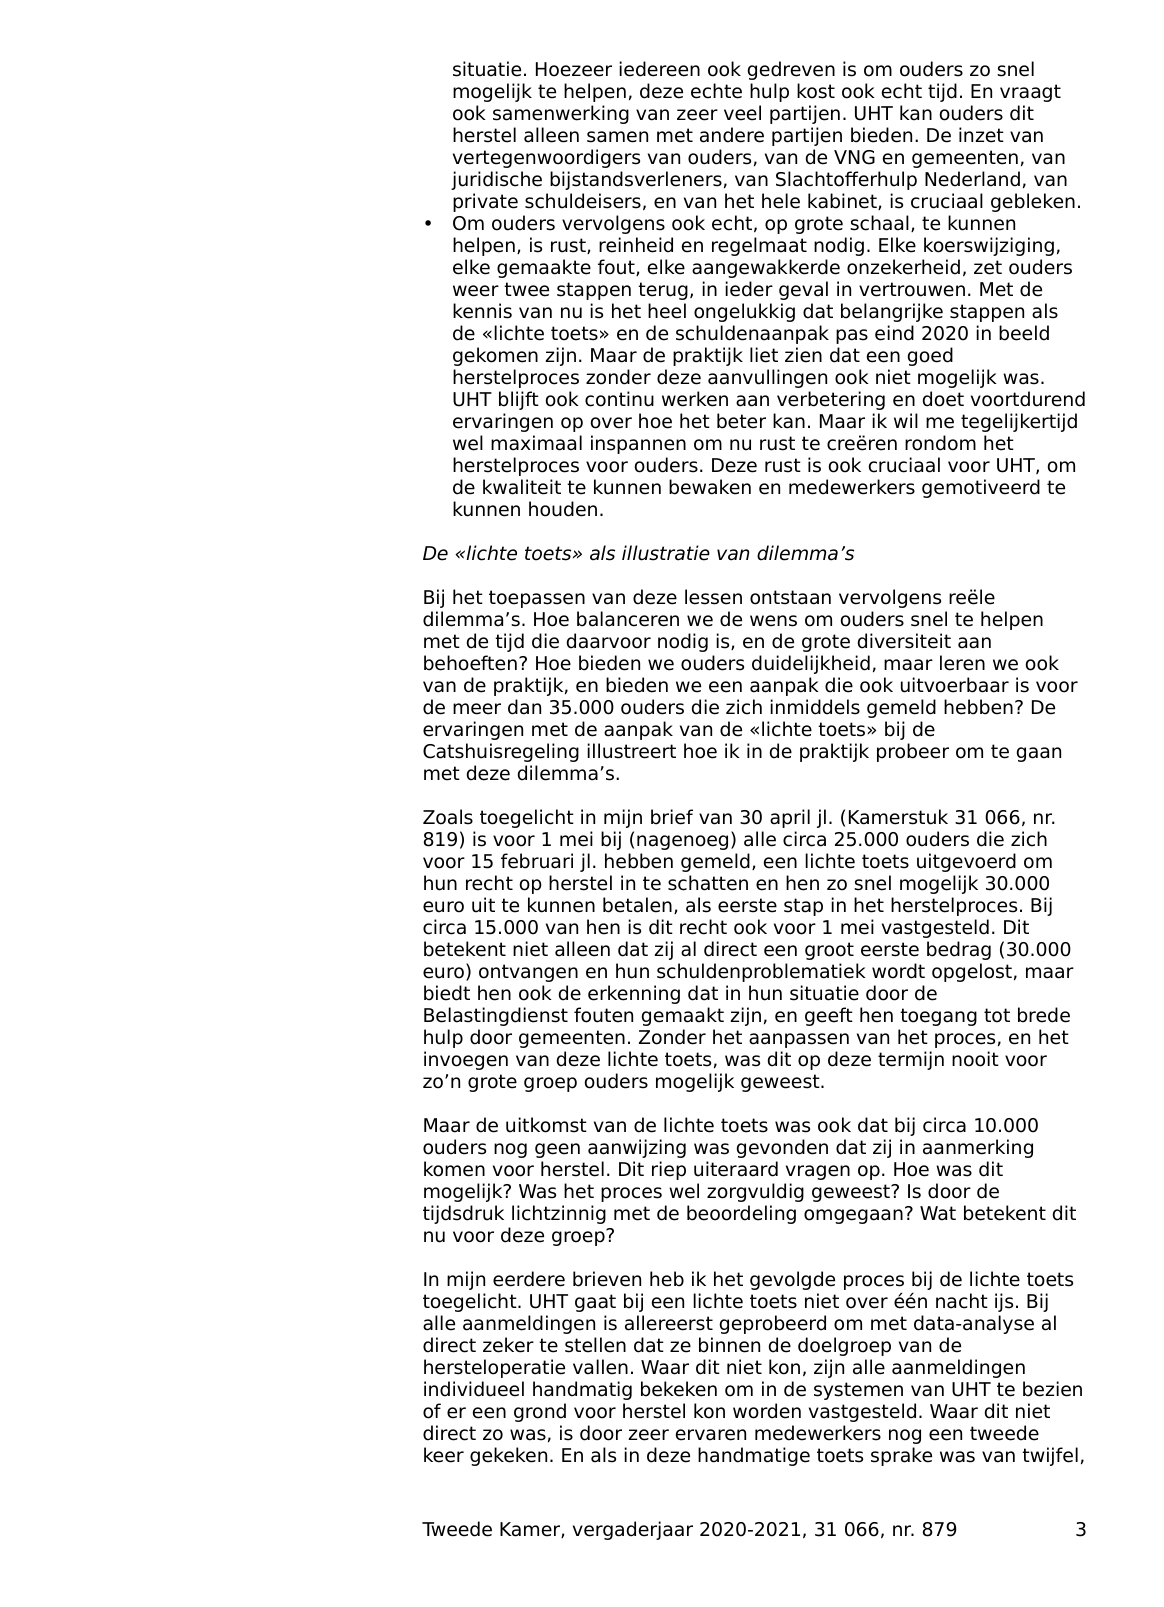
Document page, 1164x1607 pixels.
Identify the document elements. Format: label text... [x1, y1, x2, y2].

text In mijn eerdere brieven heb ik het gevolgde proces bij de lichte toets toegelicht. UHT gaat bij een lichte toets niet over één nacht ijs. Bij alle aanmeldingen is allereerst geprobeerd om met data-analyse al direct zeker te stellen dat ze binnen de doelgroep van de hersteloperatie vallen. Waar dit niet kon, zijn alle aanmeldingen individueel handmatig bekeken om in de systemen van UHT te bezien of er een grond voor herstel kon worden vastgesteld. Waar dit niet direct zo was, is door zeer ervaren medewerkers nog een tweede keer gekeken. En als in deze handmatige toets sprake was van twijfel, [422, 1269, 1087, 1467]
subtitle De «lichte toets» als illustratie van dilemma’s [422, 543, 1087, 565]
text Bij het toepassen van deze lessen ontstaan vervolgens reële dilemma’s. Hoe balanceren we de wens om ouders snel te helpen met de tijd die daarvoor nodig is, en de grote diversiteit aan behoeften? Hoe bieden we ouders duidelijkheid, maar leren we ook van de praktijk, en bieden we een aanpak die ook uitvoerbaar is voor de meer dan 35.000 ouders die zich inmiddels gemeld hebben? De ervaringen met de aanpak van de «lichte toets» bij de Catshuisregeling illustreert hoe ik in de praktijk probeer om te gaan met deze dilemma’s. [422, 587, 1087, 785]
text • Om ouders vervolgens ook echt, op grote schaal, te kunnen helpen, is rust, reinheid en regelmaat nodig. Elke koerswijziging, elke gemaakte fout, elke aangewakkerde onzekerheid, zet ouders weer twee stappen terug, in ieder geval in vertrouwen. Met de kennis van nu is het heel ongelukkig dat belangrijke stappen als de «lichte toets» en de schuldenaanpak pas eind 2020 in beeld gekomen zijn. Maar de praktijk liet zien dat een goed herstelproces zonder deze aanvullingen ook niet mogelijk was. UHT blijft ook continu werken aan verbetering en doet voortdurend ervaringen op over hoe het beter kan. Maar ik wil me tegelijkertijd wel maximaal inspannen om nu rust te creëren rondom het herstelproces voor ouders. Deze rust is ook cruciaal voor UHT, om de kwaliteit te kunnen bewaken en medewerkers gemotiveerd te kunnen houden. [422, 213, 1087, 521]
text situatie. Hoezeer iedereen ook gedreven is om ouders zo snel mogelijk te helpen, deze echte hulp kost ook echt tijd. En vraagt ook samenwerking van zeer veel partijen. UHT kan ouders dit herstel alleen samen met andere partijen bieden. De inzet van vertegenwoordigers van ouders, van de VNG en gemeenten, van juridische bijstandsverleners, van Slachtofferhulp Nederland, van private schuldeisers, en van het hele kabinet, is cruciaal gebleken. [422, 59, 1087, 213]
text Maar de uitkomst van de lichte toets was ook dat bij circa 10.000 ouders nog geen aanwijzing was gevonden dat zij in aanmerking komen voor herstel. Dit riep uiteraard vragen op. Hoe was dit mogelijk? Was het proces wel zorgvuldig geweest? Is door de tijdsdruk lichtzinnig met de beoordeling omgegaan? Wat betekent dit nu voor deze groep? [422, 1115, 1087, 1247]
text Zoals toegelicht in mijn brief van 30 april jl. (Kamerstuk 31 066, nr. 819) is voor 1 mei bij (nagenoeg) alle circa 25.000 ouders die zich voor 15 februari jl. hebben gemeld, een lichte toets uitgevoerd om hun recht op herstel in te schatten en hen zo snel mogelijk 30.000 euro uit te kunnen betalen, als eerste stap in het herstelproces. Bij circa 15.000 van hen is dit recht ook voor 1 mei vastgesteld. Dit betekent niet alleen dat zij al direct een groot eerste bedrag (30.000 euro) ontvangen en hun schuldenproblematiek wordt opgelost, maar biedt hen ook de erkenning dat in hun situatie door de Belastingdienst fouten gemaakt zijn, en geeft hen toegang tot brede hulp door gemeenten. Zonder het aanpassen van het proces, en het invoegen van deze lichte toets, was dit op deze termijn nooit voor zo’n grote groep ouders mogelijk geweest. [422, 807, 1087, 1093]
